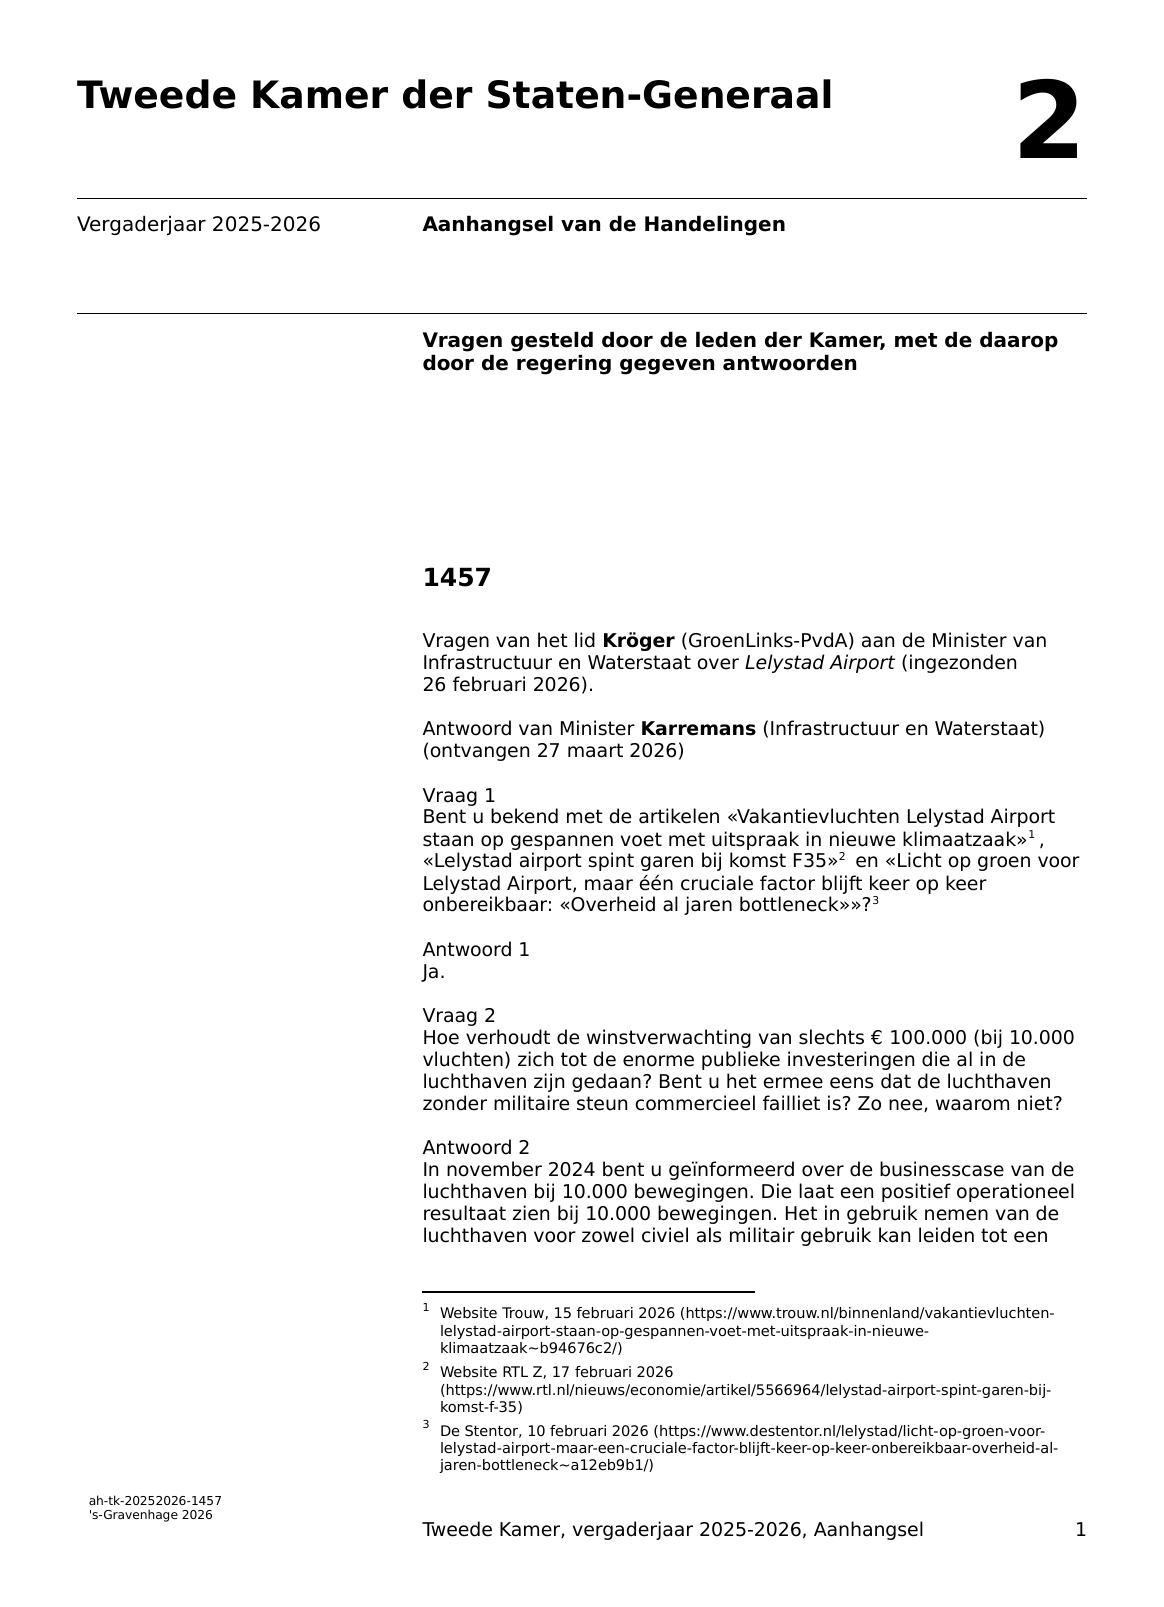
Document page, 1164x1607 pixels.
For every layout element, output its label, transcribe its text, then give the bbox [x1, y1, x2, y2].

table_header Tweede Kamer der Staten-Generaal [77, 59, 886, 198]
text Vragen van het lid Kröger (GroenLinks-PvdA) aan de Minister van Infrastructuur en Waterstaat over Lelystad Airport (ingezonden 26 februari 2026). [422, 630, 1087, 696]
text 's-Gravenhage 2026 [88, 1508, 323, 1522]
table_header 2 [886, 59, 1087, 198]
table_cell Vragen gesteld door de leden der Kamer, met de daarop door de regering gegeven antwoorden [422, 314, 1087, 375]
text Bent u bekend met de artikelen «Vakantievluchten Lelystad Airport staan op gespannen voet met uitspraak in nieuwe klimaatzaak», «Lelystad airport spint garen bij komst F35» en «Licht op groen voor Lelystad Airport, maar één cruciale factor blijft keer op keer onbereikbaar: «Overheid al jaren bottleneck»»? [422, 806, 1087, 916]
text Antwoord 1 [422, 938, 1087, 961]
table_cell Aanhangsel van de Handelingen [422, 199, 1087, 313]
text Website RTL Z, 17 februari 2026 (https://www.rtl.nl/nieuws/economie/artikel/5566964/lelystad-airport-spint-garen-bij-komst-f-35) [422, 1360, 1087, 1416]
text Ja. [422, 961, 1087, 982]
text Vraag 1 [422, 784, 1087, 806]
text Antwoord 2 [422, 1137, 1087, 1159]
text Vraag 2 [422, 1005, 1087, 1027]
text De Stentor, 10 februari 2026 (https://www.destentor.nl/lelystad/licht-op-groen-voor-lelystad-airport-maar-een-cruciale-factor-blijft-keer-op-keer-onbereikbaar-overheid-al-jaren-bottleneck~a12eb9b1/) [422, 1418, 1087, 1474]
text In november 2024 bent u geïnformeerd over de businesscase van de luchthaven bij 10.000 bewegingen. Die laat een positief operationeel resultaat zien bij 10.000 bewegingen. Het in gebruik nemen van de luchthaven voor zowel civiel als militair gebruik kan leiden tot een [422, 1159, 1087, 1247]
text Hoe verhoudt de winstverwachting van slechts € 100.000 (bij 10.000 vluchten) zich tot de enorme publieke investeringen die al in de luchthaven zijn gedaan? Bent u het ermee eens dat de luchthaven zonder militaire steun commercieel failliet is? Zo nee, waarom niet? [422, 1027, 1087, 1114]
text ah-tk-20252026-1457 [88, 1494, 323, 1508]
text Website Trouw, 15 februari 2026 (https://www.trouw.nl/binnenland/vakantievluchten-lelystad-airport-staan-op-gespannen-voet-met-uitspraak-in-nieuwe-klimaatzaak~b94676c2/) [422, 1301, 1087, 1357]
table_cell [77, 314, 422, 375]
table_cell Vergaderjaar 2025-2026 [77, 199, 422, 313]
text 1457 [422, 563, 1087, 592]
text Antwoord van Minister Karremans (Infrastructuur en Waterstaat) (ontvangen 27 maart 2026) [422, 718, 1087, 762]
